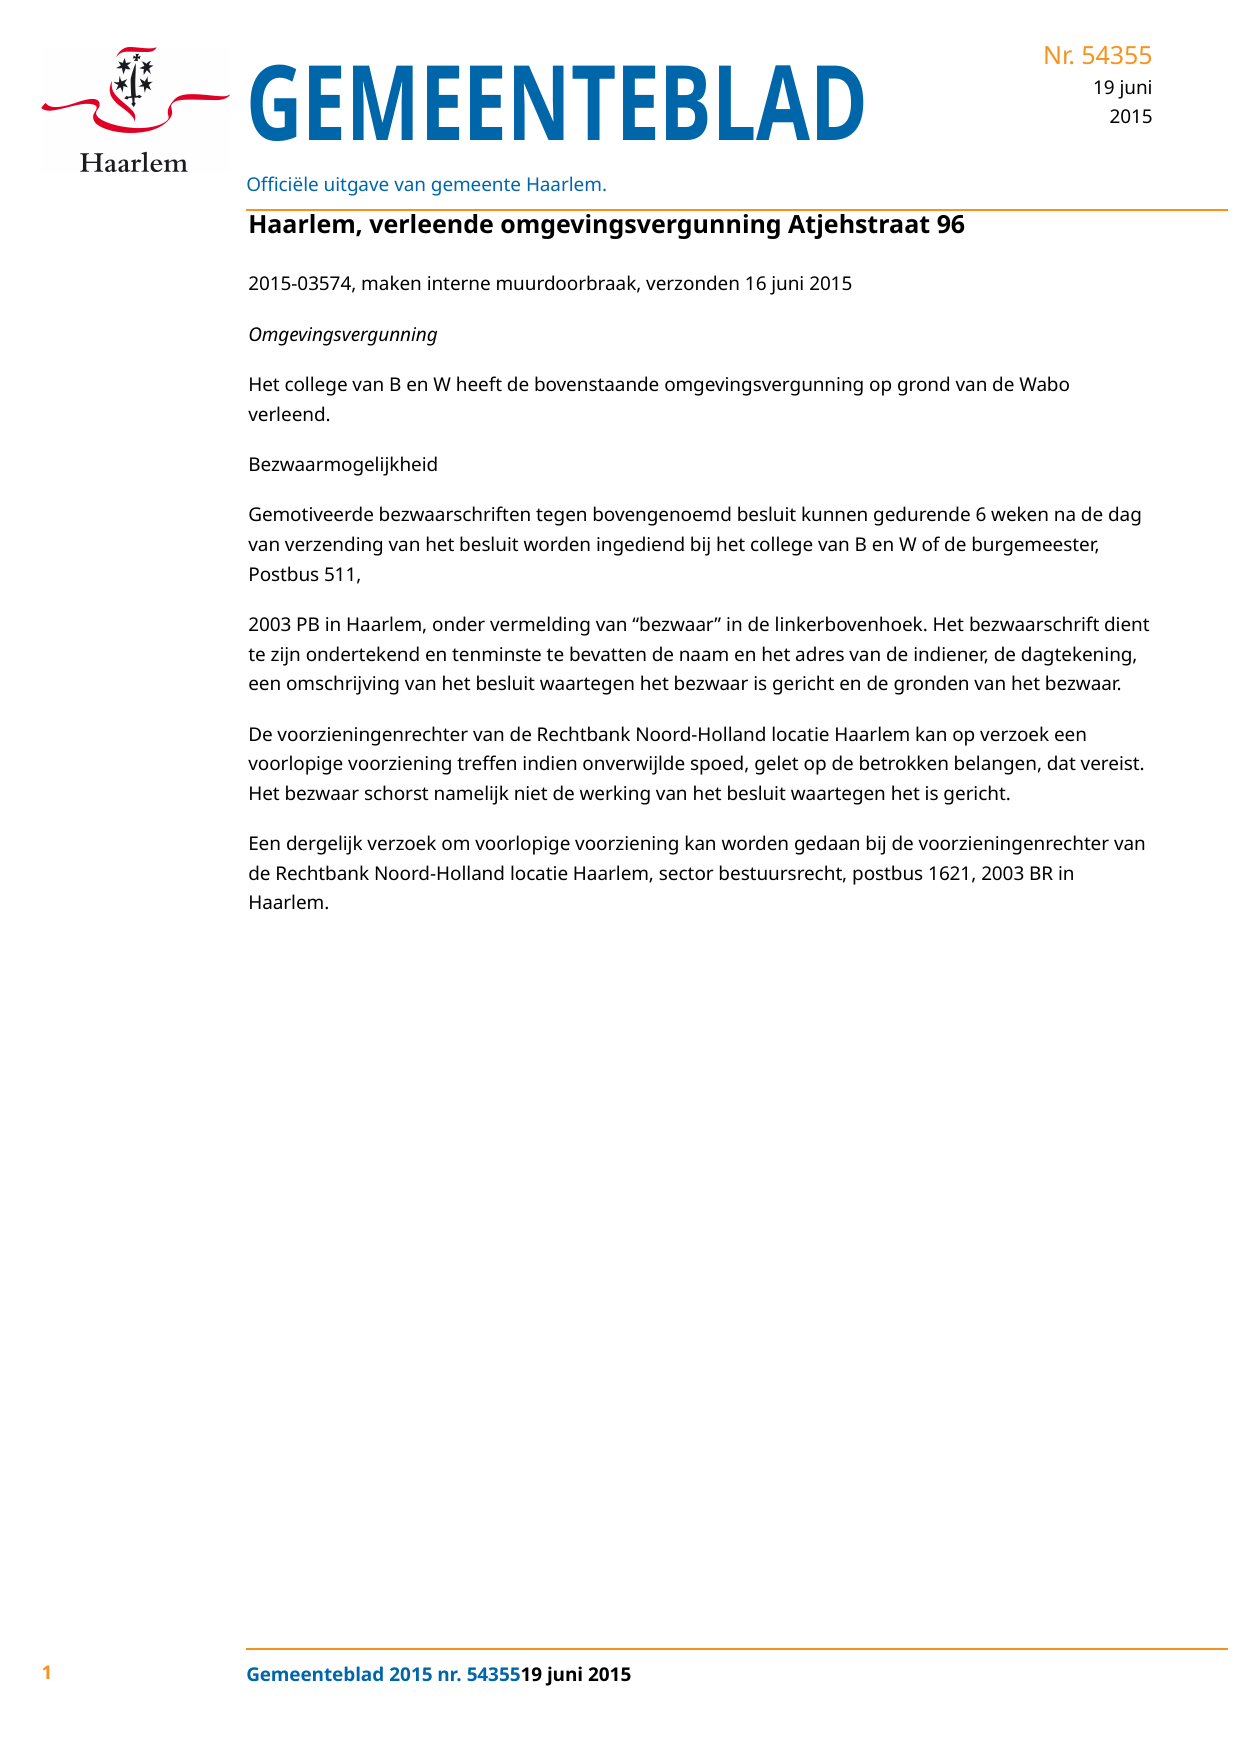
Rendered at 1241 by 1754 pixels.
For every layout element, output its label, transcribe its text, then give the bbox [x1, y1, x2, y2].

text Het college van B en W heeft de bovenstaande omgevingsvergunning op grond van de Wabo verleend. [248, 371, 1152, 426]
text Bezwaarmogelijkheid [248, 451, 1152, 477]
text 2015-03574, maken interne muurdoorbraak, verzonden 16 juni 2015 [248, 270, 1152, 296]
text 2003 PB in Haarlem, onder vermelding van “bezwaar” in de linkerbovenhoek. Het bezwaarschrift dient te zijn ondertekend en tenminste te bevatten de naam en het adres van de indiener, de dagtekening, een omschrijving van het besluit waartegen het bezwaar is gericht en de gronden van het bezwaar. [248, 611, 1152, 696]
text Omgevingsvergunning [248, 321, 1152, 346]
picture [41, 47, 231, 172]
text Gemotiveerde bezwaarschriften tegen bovengenoemd besluit kunnen gedurende 6 weken na de dag van verzending van het besluit worden ingediend bij het college van B en W of de burgemeester, Postbus 511, [248, 502, 1152, 586]
text Haarlem, verleende omgevingsvergunning Atjehstraat 96 [248, 211, 1152, 241]
text Een dergelijk verzoek om voorlopige voorziening kan worden gedaan bij de voorzieningenrechter van de Rechtbank Noord-Holland locatie Haarlem, sector bestuursrecht, postbus 1621, 2003 BR in Haarlem. [248, 830, 1152, 915]
text De voorzieningenrechter van de Rechtbank Noord-Holland locatie Haarlem kan op verzoek een voorlopige voorziening treffen indien onverwijlde spoed, gelet op de betrokken belangen, dat vereist. Het bezwaar schorst namelijk niet de werking van het besluit waartegen het is gericht. [248, 721, 1152, 806]
